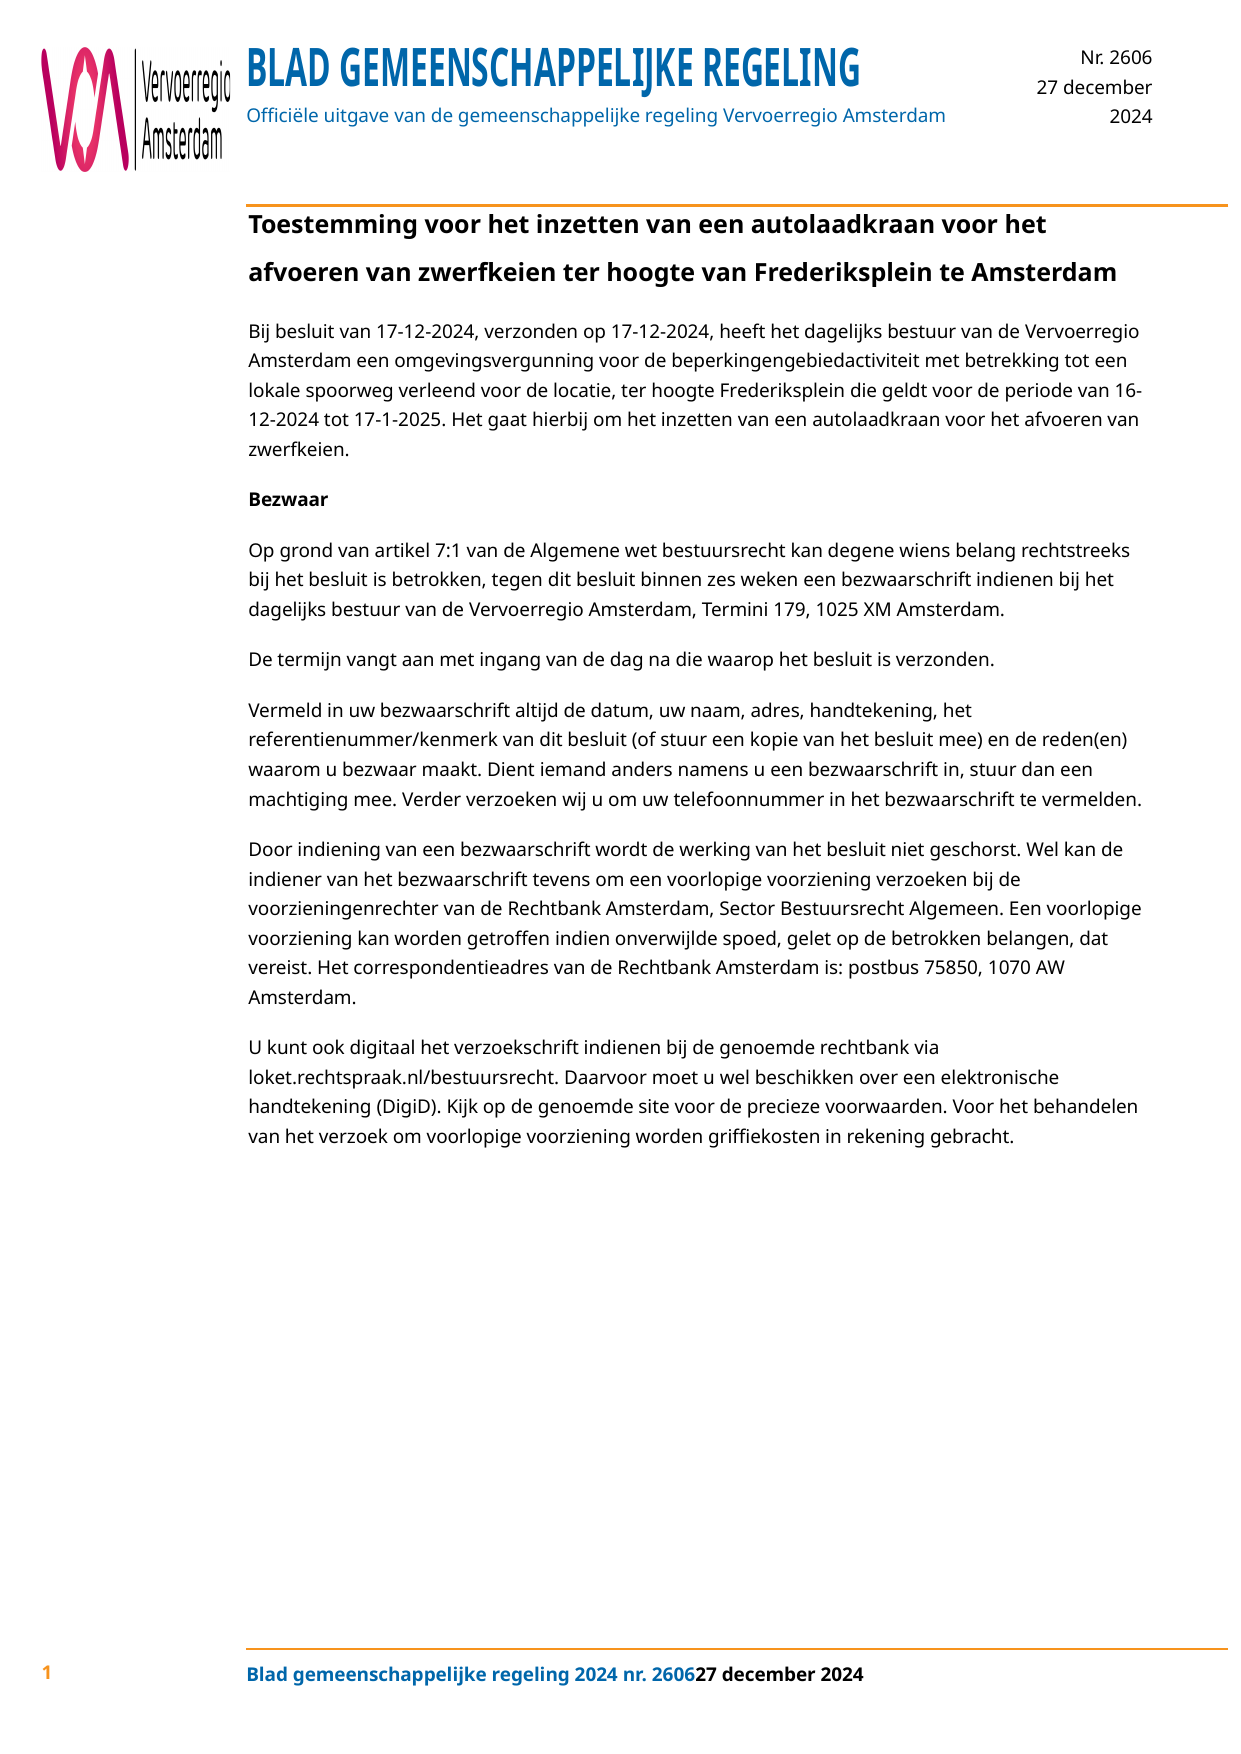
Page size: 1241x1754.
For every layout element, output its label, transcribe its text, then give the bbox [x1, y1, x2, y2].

text Op grond van artikel 7:1 van de Algemene wet bestuursrecht kan degene wiens belang rechtstreeks bij het besluit is betrokken, tegen dit besluit binnen zes weken een bezwaarschrift indienen bij het dagelijks bestuur van de Vervoerregio Amsterdam, Termini 179, 1025 XM Amsterdam. [248, 537, 1152, 622]
text Toestemming voor het inzetten van een autolaadkraan voor het afvoeren van zwerfkeien ter hoogte van Frederiksplein te Amsterdam [248, 207, 1152, 288]
picture [41, 47, 231, 172]
text De termijn vangt aan met ingang van de dag na die waarop het besluit is verzonden. [248, 647, 1152, 672]
text Vermeld in uw bezwaarschrift altijd de datum, uw naam, adres, handtekening, het referentienummer/kenmerk van dit besluit (of stuur een kopie van het besluit mee) en de reden(en) waarom u bezwaar maakt. Dient iemand anders namens u een bezwaarschrift in, stuur dan een machtiging mee. Verder verzoeken wij u om uw telefoonnummer in het bezwaarschrift te vermelden. [248, 697, 1152, 812]
text Bij besluit van 17-12-2024, verzonden op 17-12-2024, heeft het dagelijks bestuur van de Vervoerregio Amsterdam een omgevingsvergunning voor de beperkingengebiedactiviteit met betrekking tot een lokale spoorweg verleend voor de locatie, ter hoogte Frederiksplein die geldt voor de periode van 16-12-2024 tot 17-1-2025. Het gaat hierbij om het inzetten van een autolaadkraan voor het afvoeren van zwerfkeien. [248, 318, 1152, 462]
text U kunt ook digitaal het verzoekschrift indienen bij de genoemde rechtbank via loket.rechtspraak.nl/bestuursrecht. Daarvoor moet u wel beschikken over een elektronische handtekening (DigiD). Kijk op de genoemde site voor de precieze voorwaarden. Voor het behandelen van het verzoek om voorlopige voorziening worden griffiekosten in rekening gebracht. [248, 1034, 1152, 1149]
text Door indiening van een bezwaarschrift wordt de werking van het besluit niet geschorst. Wel kan de indiener van het bezwaarschrift tevens om een voorlopige voorziening verzoeken bij de voorzieningenrechter van de Rechtbank Amsterdam, Sector Bestuursrecht Algemeen. Een voorlopige voorziening kan worden getroffen indien onverwijlde spoed, gelet op de betrokken belangen, dat vereist. Het correspondentieadres van de Rechtbank Amsterdam is: postbus 75850, 1070 AW Amsterdam. [248, 836, 1152, 1010]
text Bezwaar [248, 487, 1152, 512]
